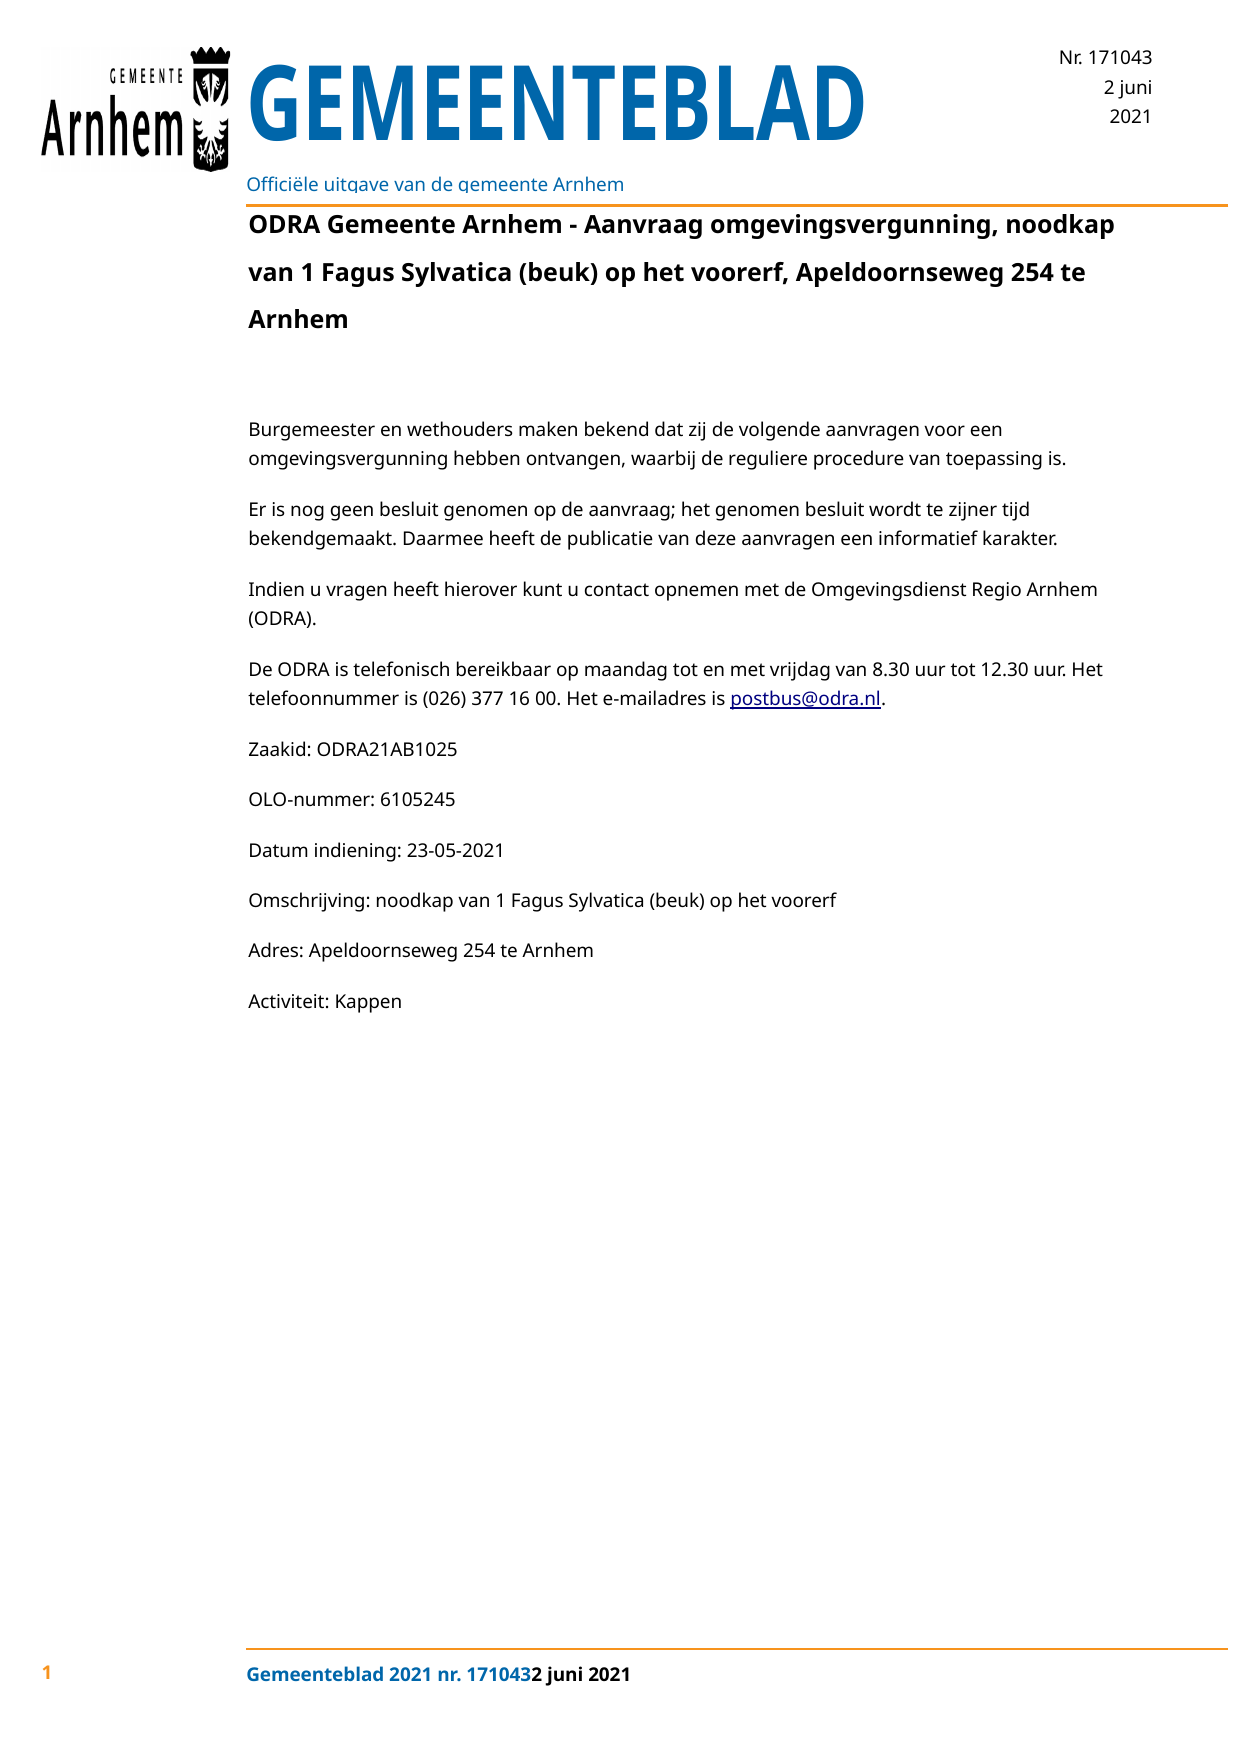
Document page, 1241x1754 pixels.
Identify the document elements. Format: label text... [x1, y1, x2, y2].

picture [41, 47, 231, 172]
text ODRA Gemeente Arnhem - Aanvraag omgevingsvergunning, noodkap van 1 Fagus Sylvatica (beuk) op het voorerf, Apeldoornseweg 254 te Arnhem [248, 207, 1152, 336]
text Omschrijving: noodkap van 1 Fagus Sylvatica (beuk) op het voorerf [248, 887, 1152, 913]
text Zaakid: ODRA21AB1025 [248, 736, 1152, 762]
text OLO-nummer: 6105245 [248, 786, 1152, 812]
text Indien u vragen heeft hierover kunt u contact opnemen met de Omgevingsdienst Regio Arnhem (ODRA). [248, 576, 1152, 631]
text De ODRA is telefonisch bereikbaar op maandag tot en met vrijdag van 8.30 uur tot 12.30 uur. Het telefoonnummer is (026) 377 16 00. Het e-mailadres is postbus@odra.nl. [248, 656, 1152, 711]
text Datum indiening: 23-05-2021 [248, 837, 1152, 862]
text Activiteit: Kappen [248, 988, 1152, 1014]
text Adres: Apeldoornseweg 254 te Arnhem [248, 938, 1152, 963]
text Burgemeester en wethouders maken bekend dat zij de volgende aanvragen voor een omgevingsvergunning hebben ontvangen, waarbij de reguliere procedure van toepassing is. [248, 416, 1152, 471]
text Er is nog geen besluit genomen op de aanvraag; het genomen besluit wordt te zijner tijd bekendgemaakt. Daarmee heeft de publicatie van deze aanvragen een informatief karakter. [248, 496, 1152, 551]
